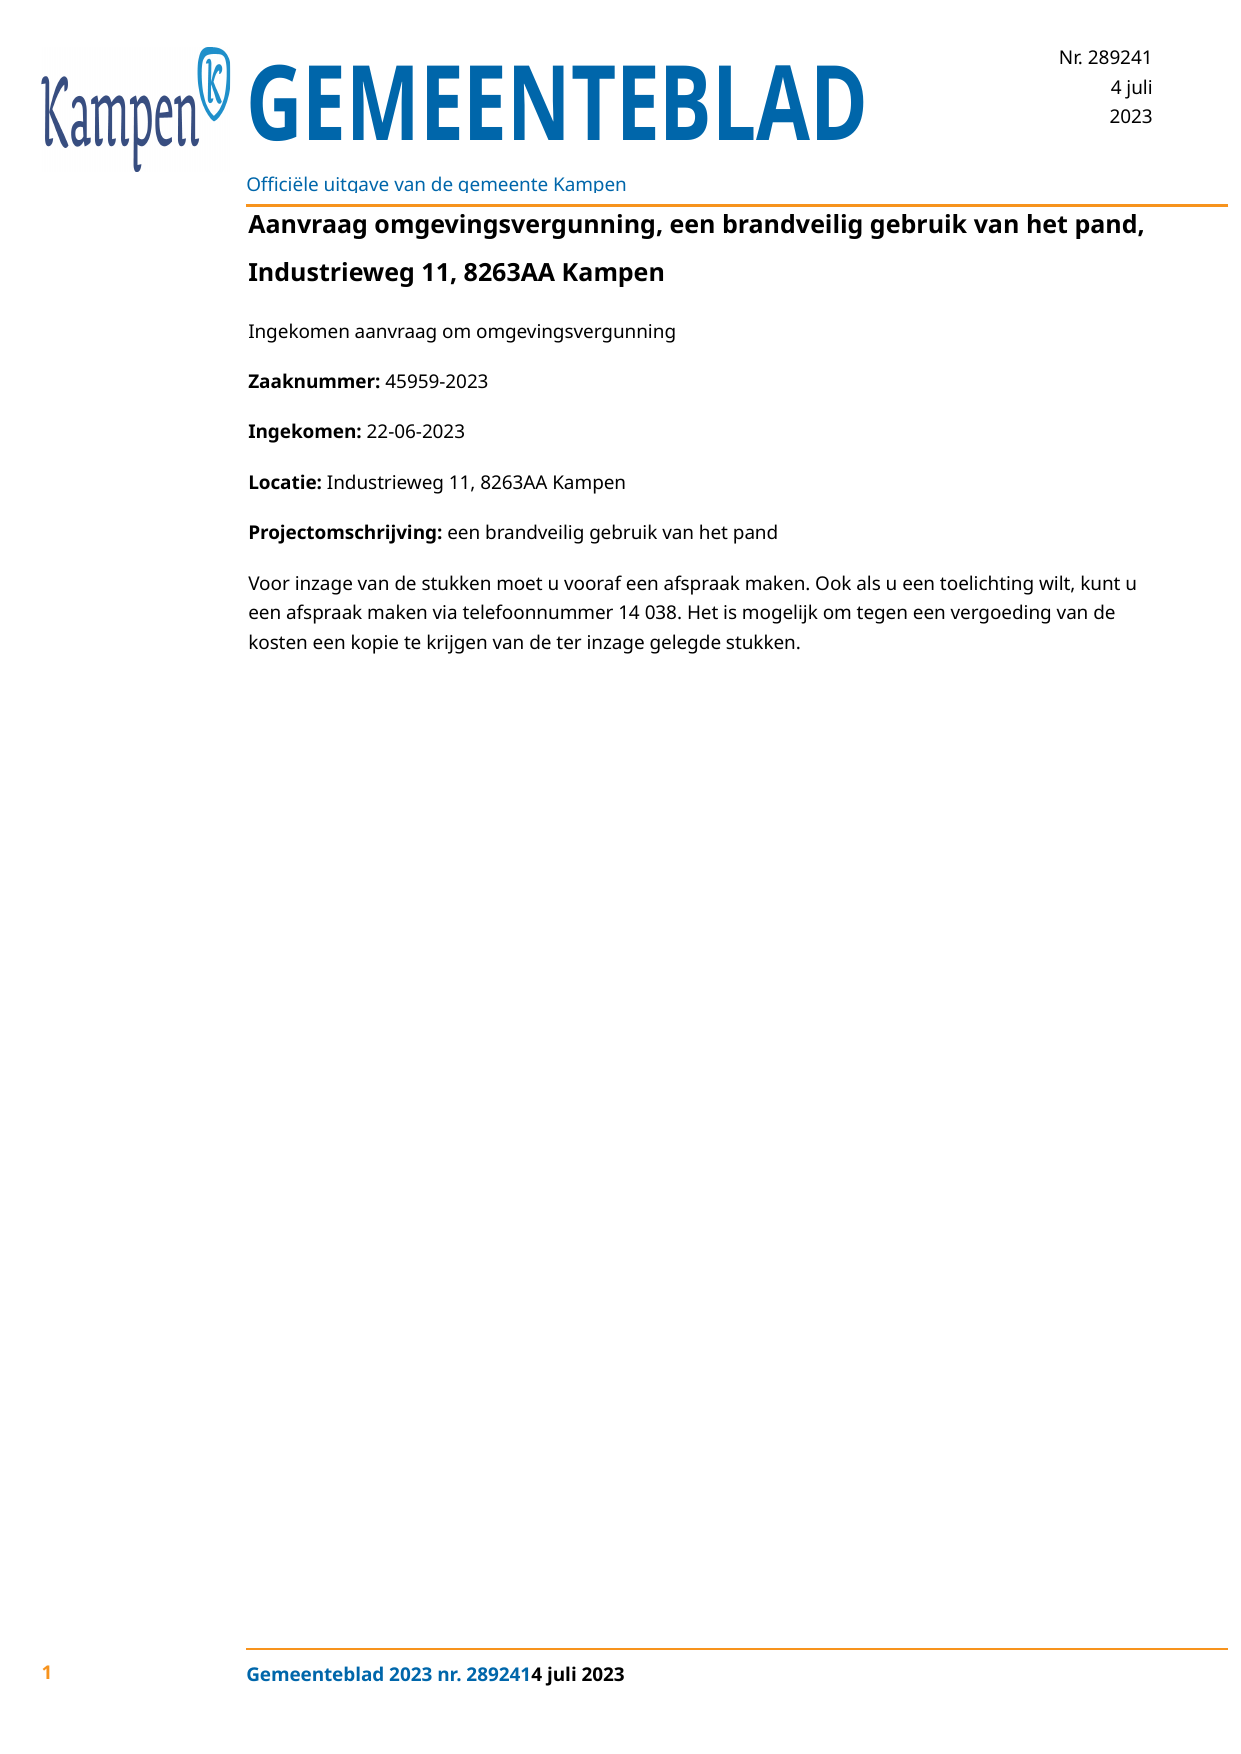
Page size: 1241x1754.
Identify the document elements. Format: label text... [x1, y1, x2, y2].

text Projectomschrijving: een brandveilig gebruik van het pand [248, 519, 1152, 545]
picture [41, 47, 231, 172]
text Ingekomen: 22-06-2023 [248, 419, 1152, 444]
text Locatie: Industrieweg 11, 8263AA Kampen [248, 469, 1152, 495]
text Ingekomen aanvraag om omgevingsvergunning [248, 318, 1152, 344]
text Aanvraag omgevingsvergunning, een brandveilig gebruik van het pand, Industrieweg 11, 8263AA Kampen [248, 207, 1152, 288]
text Voor inzage van de stukken moet u vooraf een afspraak maken. Ook als u een toelichting wilt, kunt u een afspraak maken via telefoonnummer 14 038. Het is mogelijk om tegen een vergoeding van de kosten een kopie te krijgen van de ter inzage gelegde stukken. [248, 570, 1152, 655]
text Zaaknummer: 45959-2023 [248, 368, 1152, 394]
